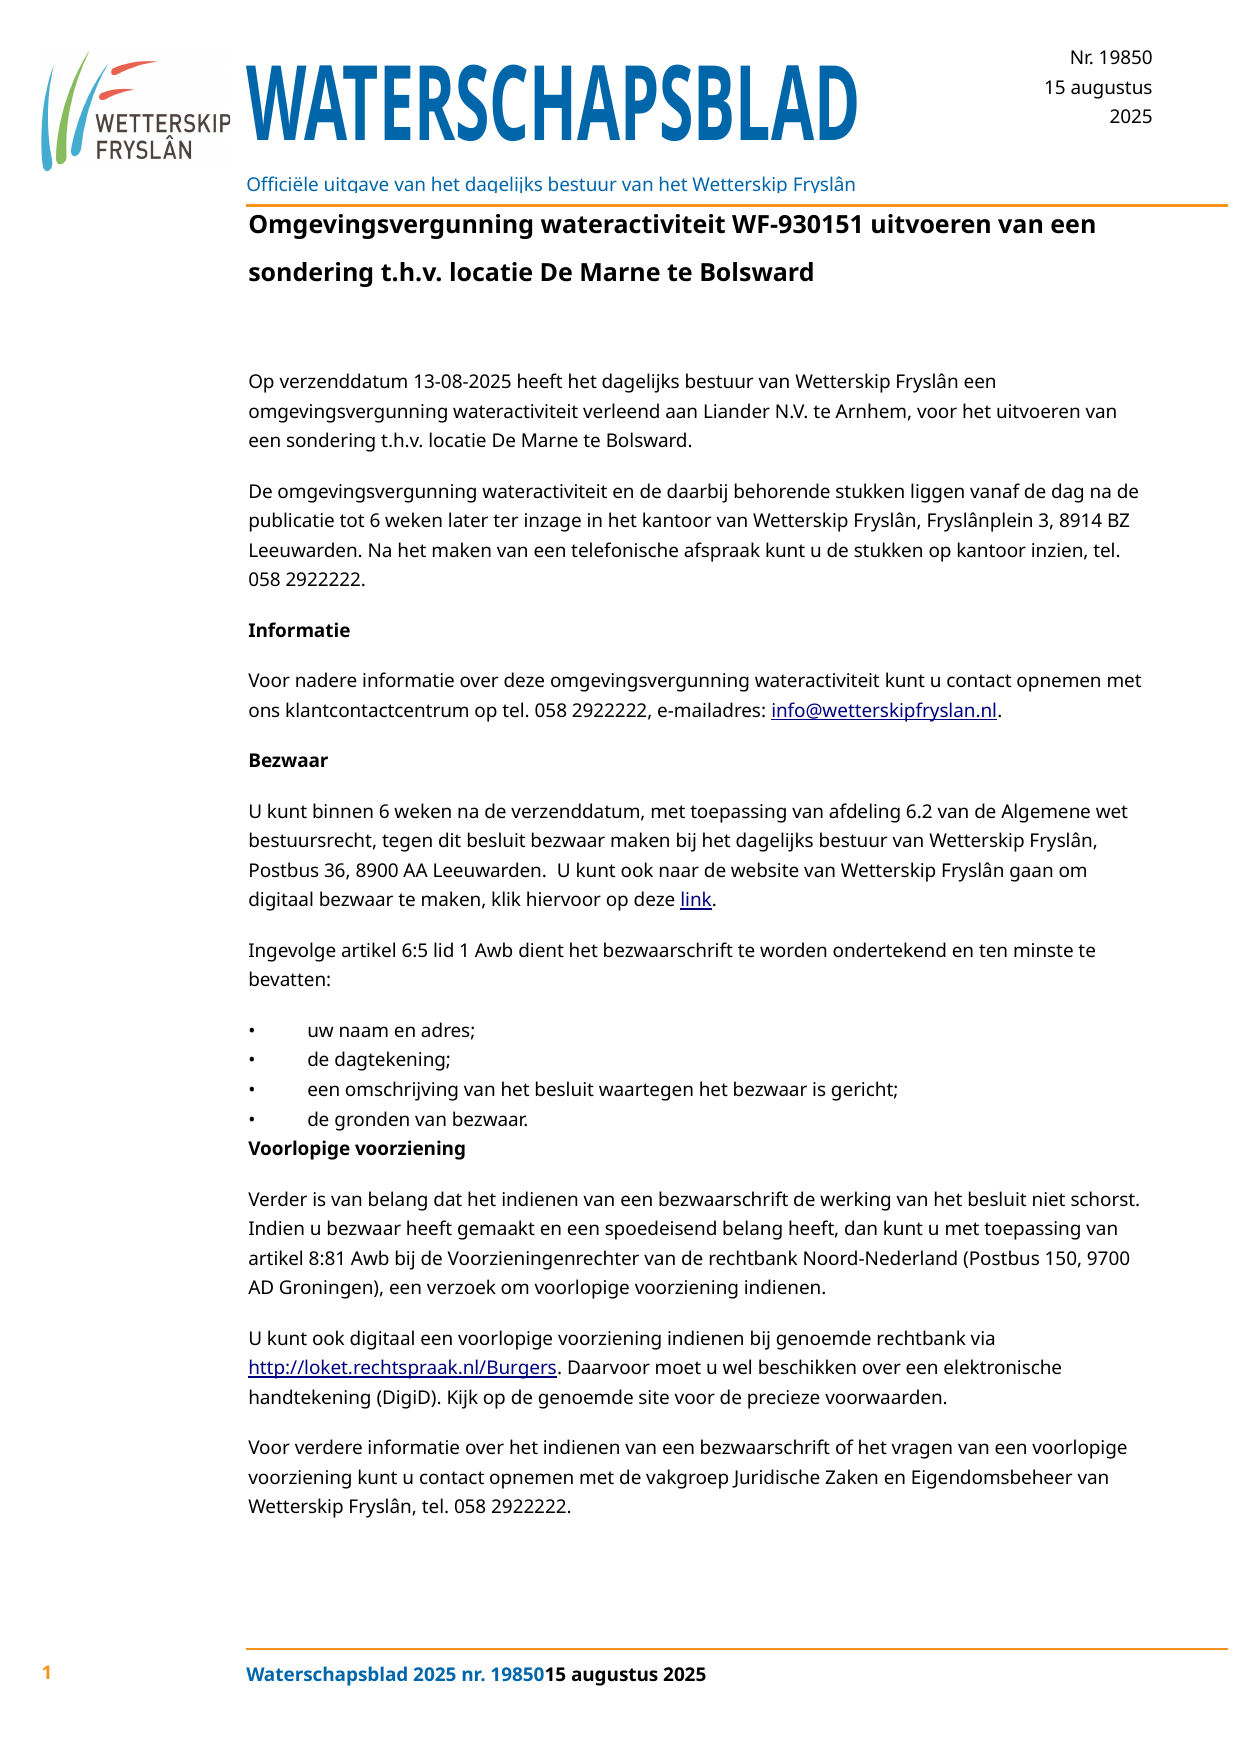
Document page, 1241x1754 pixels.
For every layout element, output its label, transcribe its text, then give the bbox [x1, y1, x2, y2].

text Voorlopige voorziening [248, 1135, 1152, 1161]
list de gronden van bezwaar. [248, 1106, 1152, 1132]
text Ingevolge artikel 6:5 lid 1 Awb dient het bezwaarschrift te worden ondertekend en ten minste te bevatten: [248, 937, 1152, 992]
text Voor nadere informatie over deze omgevingsvergunning wateractiviteit kunt u contact opnemen met ons klantcontactcentrum op tel. 058 2922222, e-mailadres: info@wetterskipfryslan.nl. [248, 667, 1152, 723]
list een omschrijving van het besluit waartegen het bezwaar is gericht; [248, 1076, 1152, 1102]
text Informatie [248, 617, 1152, 643]
text Verder is van belang dat het indienen van een bezwaarschrift de werking van het besluit niet schorst. Indien u bezwaar heeft gemaakt en een spoedeisend belang heeft, dan kunt u met toepassing van artikel 8:81 Awb bij de Voorzieningenrechter van de rechtbank Noord-Nederland (Postbus 150, 9700 AD Groningen), een verzoek om voorlopige voorziening indienen. [248, 1186, 1152, 1300]
text Voor verdere informatie over het indienen van een bezwaarschrift of het vragen van een voorlopige voorziening kunt u contact opnemen met de vakgroep Juridische Zaken en Eigendomsbeheer van Wetterskip Fryslân, tel. 058 2922222. [248, 1434, 1152, 1519]
list de dagtekening; [248, 1047, 1152, 1072]
text Op verzenddatum 13-08-2025 heeft het dagelijks bestuur van Wetterskip Fryslân een omgevingsvergunning wateractiviteit verleend aan Liander N.V. te Arnhem, voor het uitvoeren van een sondering t.h.v. locatie De Marne te Bolsward. [248, 368, 1152, 453]
text U kunt binnen 6 weken na de verzenddatum, met toepassing van afdeling 6.2 van de Algemene wet bestuursrecht, tegen dit besluit bezwaar maken bij het dagelijks bestuur van Wetterskip Fryslân, Postbus 36, 8900 AA Leeuwarden. U kunt ook naar de website van Wetterskip Fryslân gaan om digitaal bezwaar te maken, klik hiervoor op deze link. [248, 798, 1152, 912]
text Bezwaar [248, 747, 1152, 773]
picture [41, 47, 231, 172]
text Omgevingsvergunning wateractiviteit WF-930151 uitvoeren van een sondering t.h.v. locatie De Marne te Bolsward [248, 207, 1152, 288]
text De omgevingsvergunning wateractiviteit en de daarbij behorende stukken liggen vanaf de dag na de publicatie tot 6 weken later ter inzage in het kantoor van Wetterskip Fryslân, Fryslânplein 3, 8914 BZ Leeuwarden. Na het maken van een telefonische afspraak kunt u de stukken op kantoor inzien, tel. 058 2922222. [248, 478, 1152, 592]
text U kunt ook digitaal een voorlopige voorziening indienen bij genoemde rechtbank via http://loket.rechtspraak.nl/Burgers. Daarvoor moet u wel beschikken over een elektronische handtekening (DigiD). Kijk op de genoemde site voor de precieze voorwaarden. [248, 1325, 1152, 1410]
list uw naam en adres; [248, 1017, 1152, 1043]
